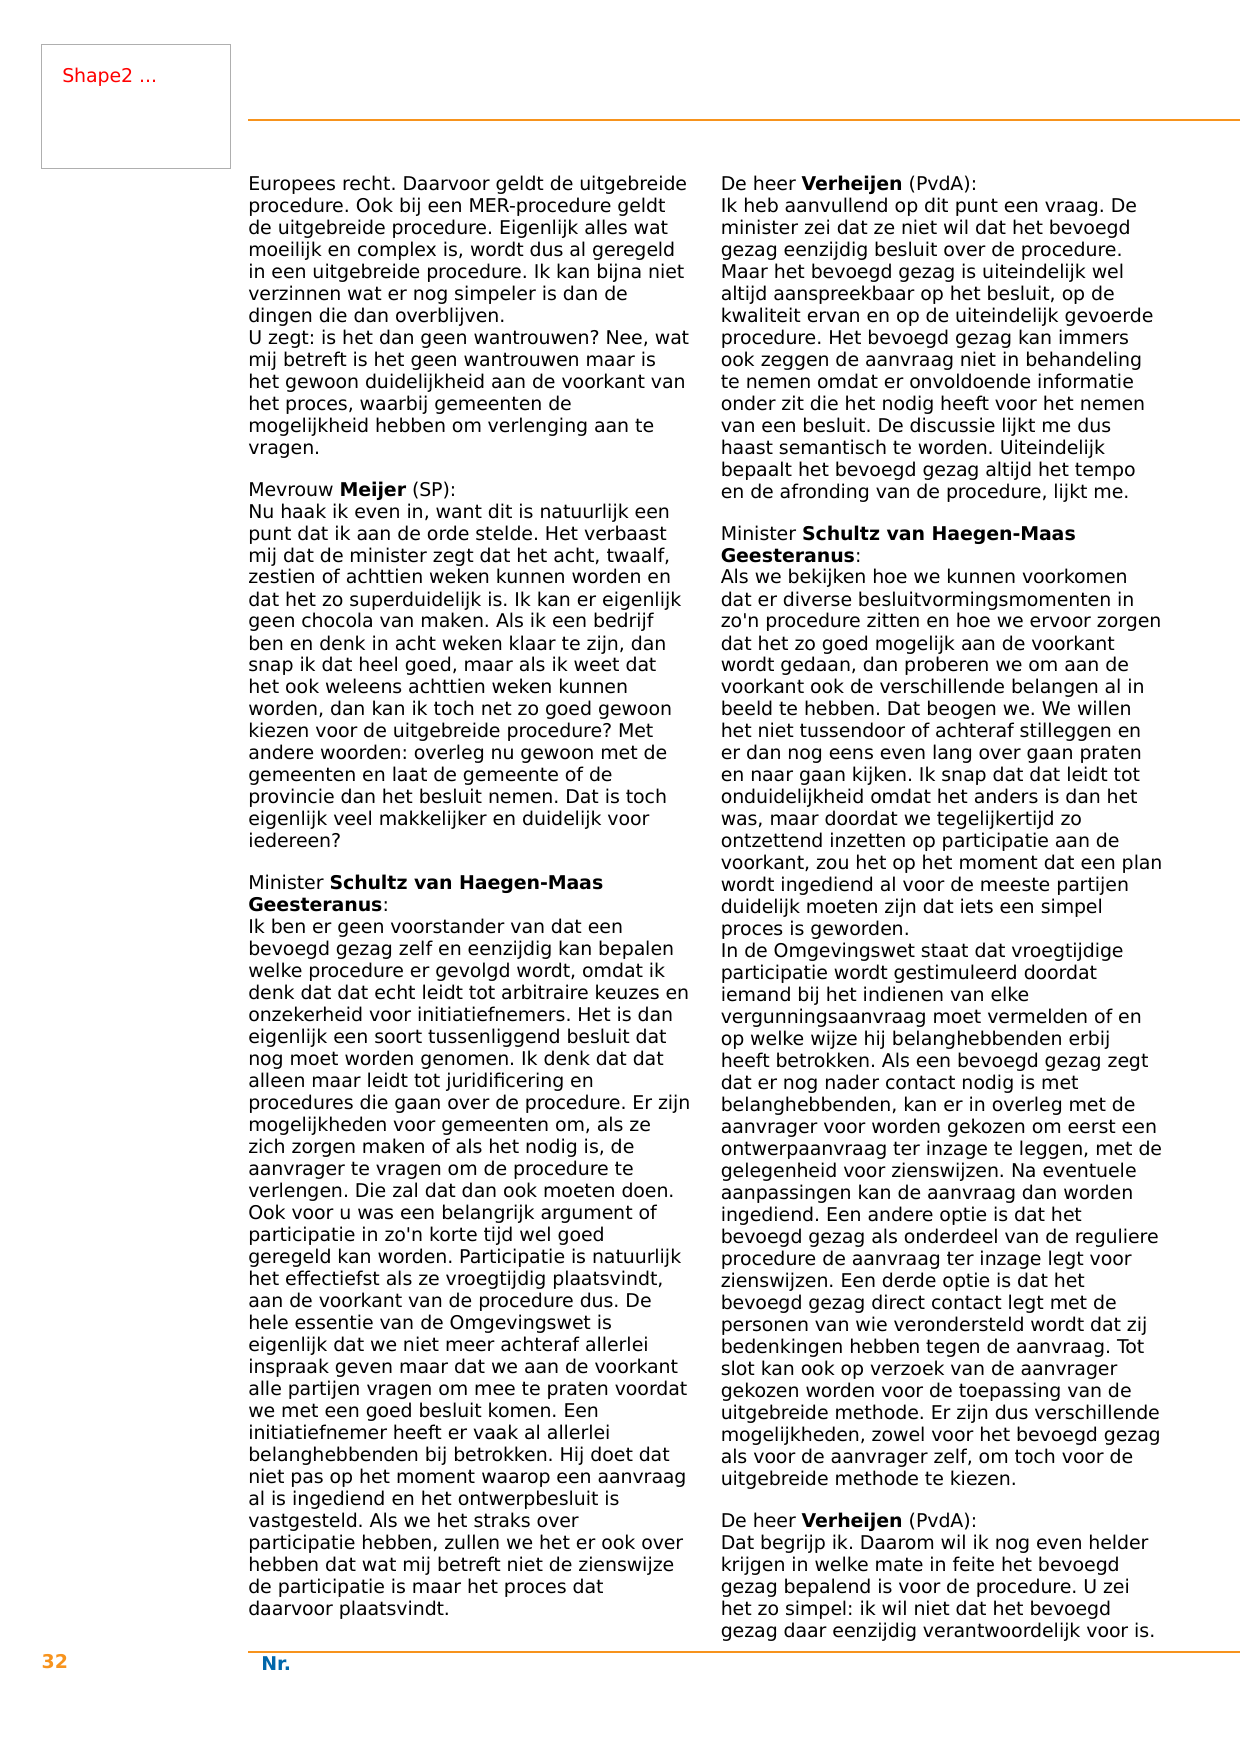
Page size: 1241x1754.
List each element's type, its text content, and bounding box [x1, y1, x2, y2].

text De heer Verheijen (PvdA): [721, 173, 1163, 195]
text U zegt: is het dan geen wantrouwen? Nee, wat mij betreft is het geen wantrouwen maar is het gewoon duidelijkheid aan de voorkant van het proces, waarbij gemeenten de mogelijkheid hebben om verlenging aan te vragen. [248, 327, 691, 458]
text Dat begrijp ik. Daarom wil ik nog even helder krijgen in welke mate in feite het bevoegd gezag bepalend is voor de procedure. U zei het zo simpel: ik wil niet dat het bevoegd gezag daar eenzijdig verantwoordelijk voor is. [721, 1532, 1163, 1641]
text Ik ben er geen voorstander van dat een bevoegd gezag zelf en eenzijdig kan bepalen welke procedure er gevolgd wordt, omdat ik denk dat dat echt leidt tot arbitraire keuzes en onzekerheid voor initiatiefnemers. Het is dan eigenlijk een soort tussenliggend besluit dat nog moet worden genomen. Ik denk dat dat alleen maar leidt tot juridificering en procedures die gaan over de procedure. Er zijn mogelijkheden voor gemeenten om, als ze zich zorgen maken of als het nodig is, de aanvrager te vragen om de procedure te verlengen. Die zal dat dan ook moeten doen. Ook voor u was een belangrijk argument of participatie in zo'n korte tijd wel goed geregeld kan worden. Participatie is natuurlijk het effectiefst als ze vroegtijdig plaatsvindt, aan de voorkant van de procedure dus. De hele essentie van de Omgevingswet is eigenlijk dat we niet meer achteraf allerlei inspraak geven maar dat we aan de voorkant alle partijen vragen om mee te praten voordat we met een goed besluit komen. Een initiatiefnemer heeft er vaak al allerlei belanghebbenden bij betrokken. Hij doet dat niet pas op het moment waarop een aanvraag al is ingediend en het ontwerpbesluit is vastgesteld. Als we het straks over participatie hebben, zullen we het er ook over hebben dat wat mij betreft niet de zienswijze de participatie is maar het proces dat daarvoor plaatsvindt. [248, 916, 691, 1619]
text Nu haak ik even in, want dit is natuurlijk een punt dat ik aan de orde stelde. Het verbaast mij dat de minister zegt dat het acht, twaalf, zestien of achttien weken kunnen worden en dat het zo superduidelijk is. Ik kan er eigenlijk geen chocola van maken. Als ik een bedrijf ben en denk in acht weken klaar te zijn, dan snap ik dat heel goed, maar als ik weet dat het ook weleens achttien weken kunnen worden, dan kan ik toch net zo goed gewoon kiezen voor de uitgebreide procedure? Met andere woorden: overleg nu gewoon met de gemeenten en laat de gemeente of de provincie dan het besluit nemen. Dat is toch eigenlijk veel makkelijker en duidelijk voor iedereen? [248, 501, 691, 852]
text Ik heb aanvullend op dit punt een vraag. De minister zei dat ze niet wil dat het bevoegd gezag eenzijdig besluit over de procedure. Maar het bevoegd gezag is uiteindelijk wel altijd aanspreekbaar op het besluit, op de kwaliteit ervan en op de uiteindelijk gevoerde procedure. Het bevoegd gezag kan immers ook zeggen de aanvraag niet in behandeling te nemen omdat er onvoldoende informatie onder zit die het nodig heeft voor het nemen van een besluit. De discussie lijkt me dus haast semantisch te worden. Uiteindelijk bepaalt het bevoegd gezag altijd het tempo en de afronding van de procedure, lijkt me. [721, 195, 1163, 502]
text Minister Schultz van Haegen-Maas Geesteranus: [721, 522, 1163, 566]
text Europees recht. Daarvoor geldt de uitgebreide procedure. Ook bij een MER-procedure geldt de uitgebreide procedure. Eigenlijk alles wat moeilijk en complex is, wordt dus al geregeld in een uitgebreide procedure. Ik kan bijna niet verzinnen wat er nog simpeler is dan de dingen die dan overblijven. [248, 173, 691, 327]
text In de Omgevingswet staat dat vroegtijdige participatie wordt gestimuleerd doordat iemand bij het indienen van elke vergunningsaanvraag moet vermelden of en op welke wijze hij belanghebbenden erbij heeft betrokken. Als een bevoegd gezag zegt dat er nog nader contact nodig is met belanghebbenden, kan er in overleg met de aanvrager voor worden gekozen om eerst een ontwerpaanvraag ter inzage te leggen, met de gelegenheid voor zienswijzen. Na eventuele aanpassingen kan de aanvraag dan worden ingediend. Een andere optie is dat het bevoegd gezag als onderdeel van de reguliere procedure de aanvraag ter inzage legt voor zienswijzen. Een derde optie is dat het bevoegd gezag direct contact legt met de personen van wie verondersteld wordt dat zij bedenkingen hebben tegen de aanvraag. Tot slot kan ook op verzoek van de aanvrager gekozen worden voor de toepassing van de uitgebreide methode. Er zijn dus verschillende mogelijkheden, zowel voor het bevoegd gezag als voor de aanvrager zelf, om toch voor de uitgebreide methode te kiezen. [721, 940, 1163, 1489]
text Minister Schultz van Haegen-Maas Geesteranus: [248, 872, 691, 916]
text Mevrouw Meijer (SP): [248, 478, 691, 501]
text Als we bekijken hoe we kunnen voorkomen dat er diverse besluitvormingsmomenten in zo'n procedure zitten en hoe we ervoor zorgen dat het zo goed mogelijk aan de voorkant wordt gedaan, dan proberen we om aan de voorkant ook de verschillende belangen al in beeld te hebben. Dat beogen we. We willen het niet tussendoor of achteraf stilleggen en er dan nog eens even lang over gaan praten en naar gaan kijken. Ik snap dat dat leidt tot onduidelijkheid omdat het anders is dan het was, maar doordat we tegelijkertijd zo ontzettend inzetten op participatie aan de voorkant, zou het op het moment dat een plan wordt ingediend al voor de meeste partijen duidelijk moeten zijn dat iets een simpel proces is geworden. [721, 566, 1163, 940]
text De heer Verheijen (PvdA): [721, 1509, 1163, 1532]
